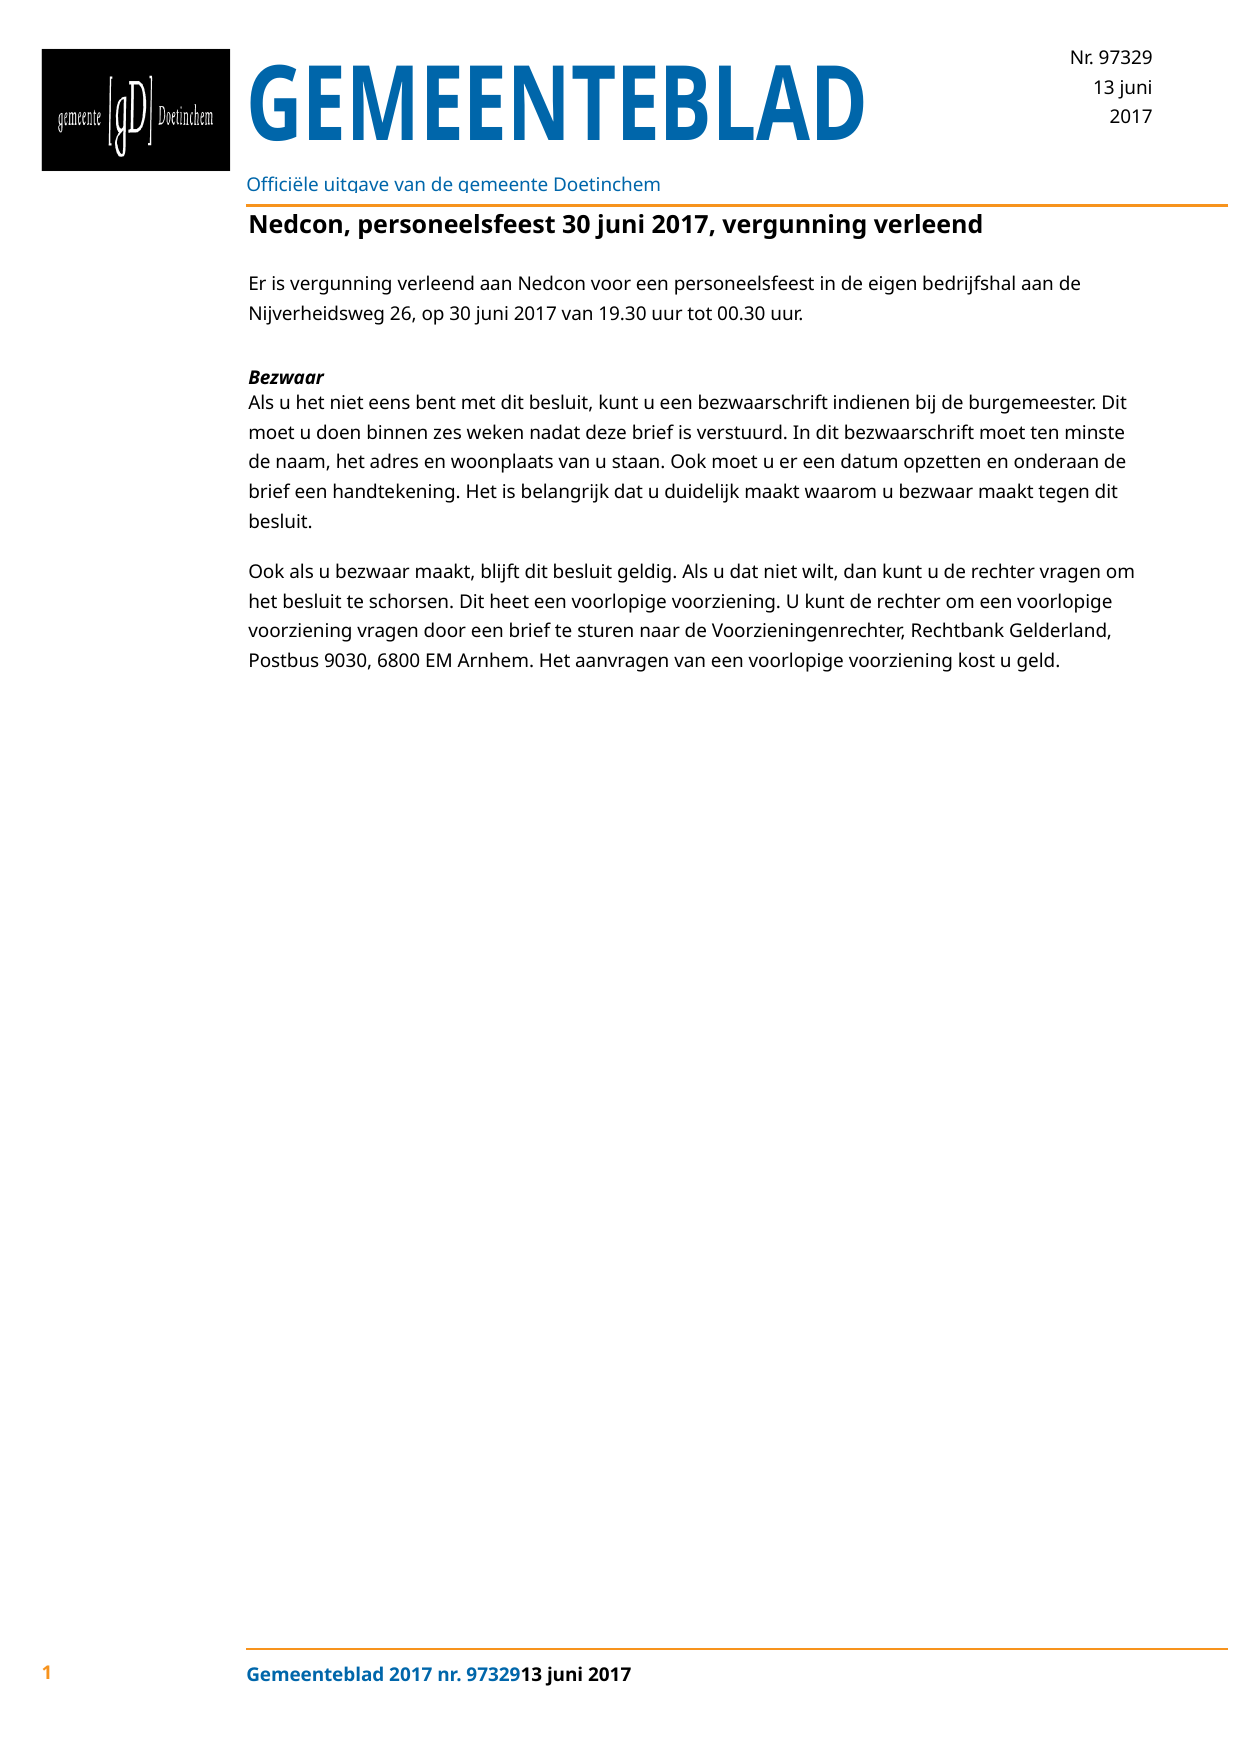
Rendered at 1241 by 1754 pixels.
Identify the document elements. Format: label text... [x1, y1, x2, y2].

text Ook als u bezwaar maakt, blijft dit besluit geldig. Als u dat niet wilt, dan kunt u de rechter vragen om het besluit te schorsen. Dit heet een voorlopige voorziening. U kunt de rechter om een voorlopige voorziening vragen door een brief te sturen naar de Voorzieningenrechter, Rechtbank Gelderland, Postbus 9030, 6800 EM Arnhem. Het aanvragen van een voorlopige voorziening kost u geld. [248, 558, 1152, 673]
text Nedcon, personeelsfeest 30 juni 2017, vergunning verleend [248, 207, 1152, 241]
text Er is vergunning verleend aan Nedcon voor een personeelsfeest in de eigen bedrijfshal aan de Nijverheidsweg 26, op 30 juni 2017 van 19.30 uur tot 00.30 uur. [248, 270, 1152, 326]
text Als u het niet eens bent met dit besluit, kunt u een bezwaarschrift indienen bij de burgemeester. Dit moet u doen binnen zes weken nadat deze brief is verstuurd. In dit bezwaarschrift moet ten minste de naam, het adres en woonplaats van u staan. Ook moet u er een datum opzetten en onderaan de brief een handtekening. Het is belangrijk dat u duidelijk maakt waarom u bezwaar maakt tegen dit besluit. [248, 389, 1152, 534]
text Bezwaar [248, 364, 1152, 389]
picture [41, 47, 231, 172]
